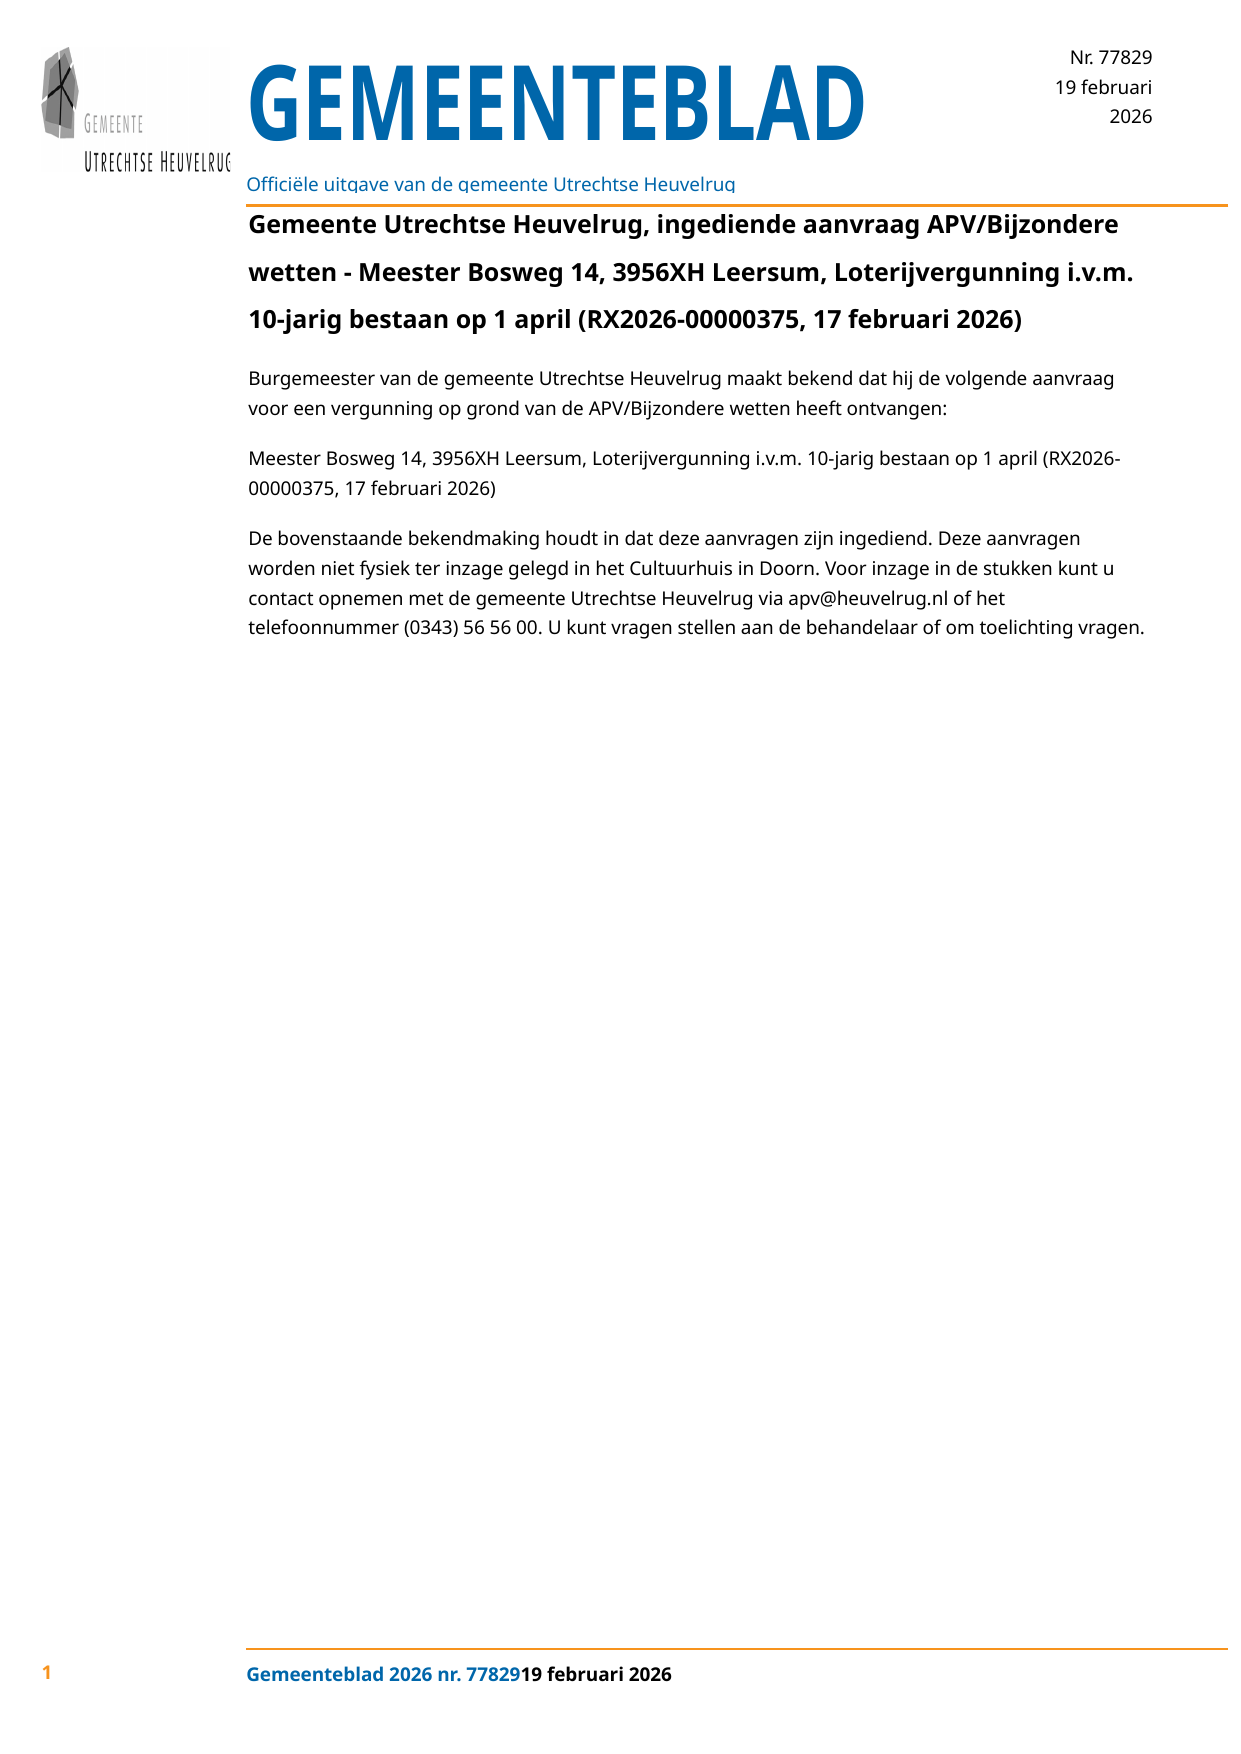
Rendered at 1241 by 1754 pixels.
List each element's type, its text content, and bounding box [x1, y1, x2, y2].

text Gemeente Utrechtse Heuvelrug, ingediende aanvraag APV/Bijzondere wetten - Meester Bosweg 14, 3956XH Leersum, Loterijvergunning i.v.m. 10-jarig bestaan op 1 april (RX2026-00000375, 17 februari 2026) [248, 207, 1152, 336]
text Burgemeester van de gemeente Utrechtse Heuvelrug maakt bekend dat hij de volgende aanvraag voor een vergunning op grond van de APV/Bijzondere wetten heeft ontvangen: [248, 366, 1152, 421]
picture [41, 47, 231, 172]
text De bovenstaande bekendmaking houdt in dat deze aanvragen zijn ingediend. Deze aanvragen worden niet fysiek ter inzage gelegd in het Cultuurhuis in Doorn. Voor inzage in de stukken kunt u contact opnemen met de gemeente Utrechtse Heuvelrug via apv@heuvelrug.nl of het telefoonnummer (0343) 56 56 00. U kunt vragen stellen aan de behandelaar of om toelichting vragen. [248, 526, 1152, 640]
text Meester Bosweg 14, 3956XH Leersum, Loterijvergunning i.v.m. 10-jarig bestaan op 1 april (RX2026-00000375, 17 februari 2026) [248, 446, 1152, 501]
